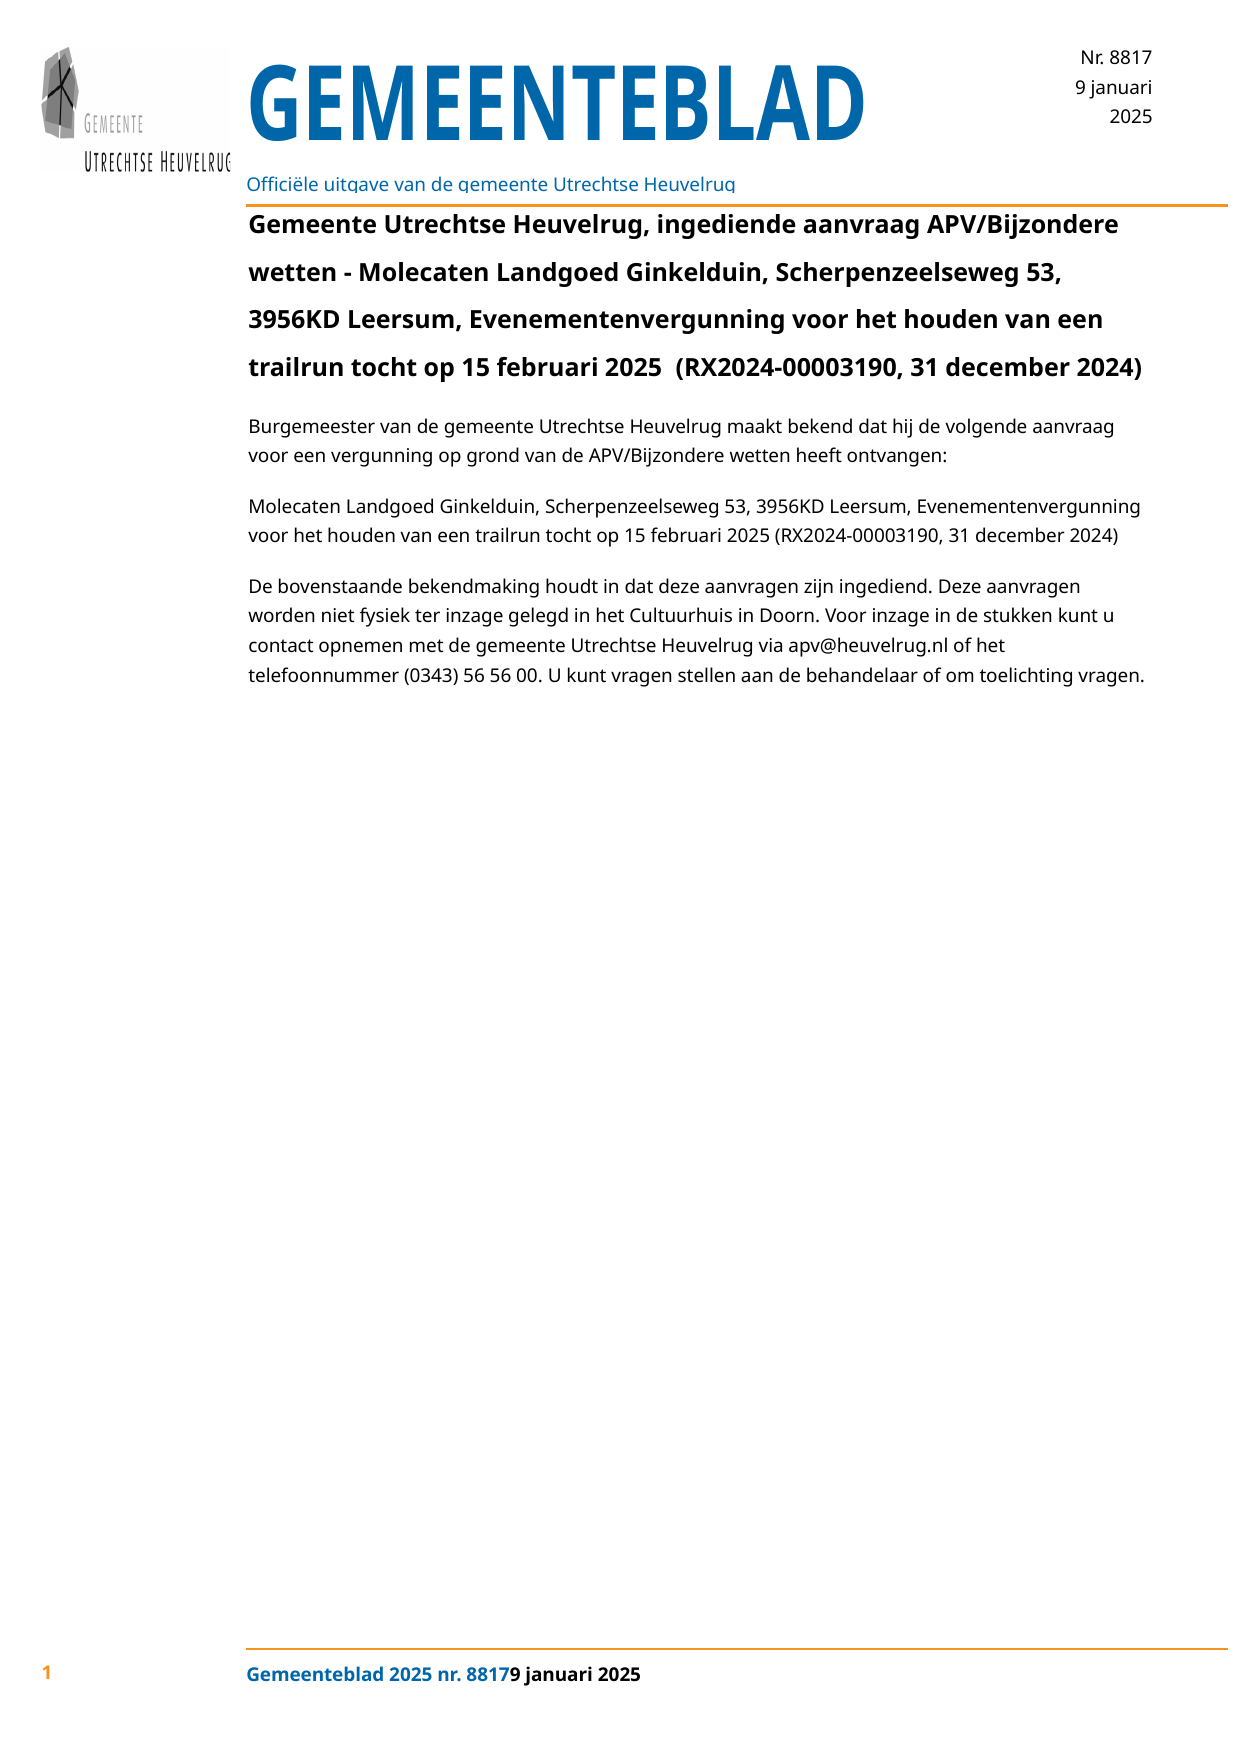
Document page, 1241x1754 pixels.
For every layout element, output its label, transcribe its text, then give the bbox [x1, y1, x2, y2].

picture [41, 47, 231, 172]
text Burgemeester van de gemeente Utrechtse Heuvelrug maakt bekend dat hij de volgende aanvraag voor een vergunning op grond van de APV/Bijzondere wetten heeft ontvangen: [248, 413, 1152, 468]
text Gemeente Utrechtse Heuvelrug, ingediende aanvraag APV/Bijzondere wetten - Molecaten Landgoed Ginkelduin, Scherpenzeelseweg 53, 3956KD Leersum, Evenementenvergunning voor het houden van een trailrun tocht op 15 februari 2025 (RX2024-00003190, 31 december 2024) [248, 207, 1152, 384]
text De bovenstaande bekendmaking houdt in dat deze aanvragen zijn ingediend. Deze aanvragen worden niet fysiek ter inzage gelegd in het Cultuurhuis in Doorn. Voor inzage in de stukken kunt u contact opnemen met de gemeente Utrechtse Heuvelrug via apv@heuvelrug.nl of het telefoonnummer (0343) 56 56 00. U kunt vragen stellen aan de behandelaar of om toelichting vragen. [248, 573, 1152, 688]
text Molecaten Landgoed Ginkelduin, Scherpenzeelseweg 53, 3956KD Leersum, Evenementenvergunning voor het houden van een trailrun tocht op 15 februari 2025 (RX2024-00003190, 31 december 2024) [248, 493, 1152, 548]
